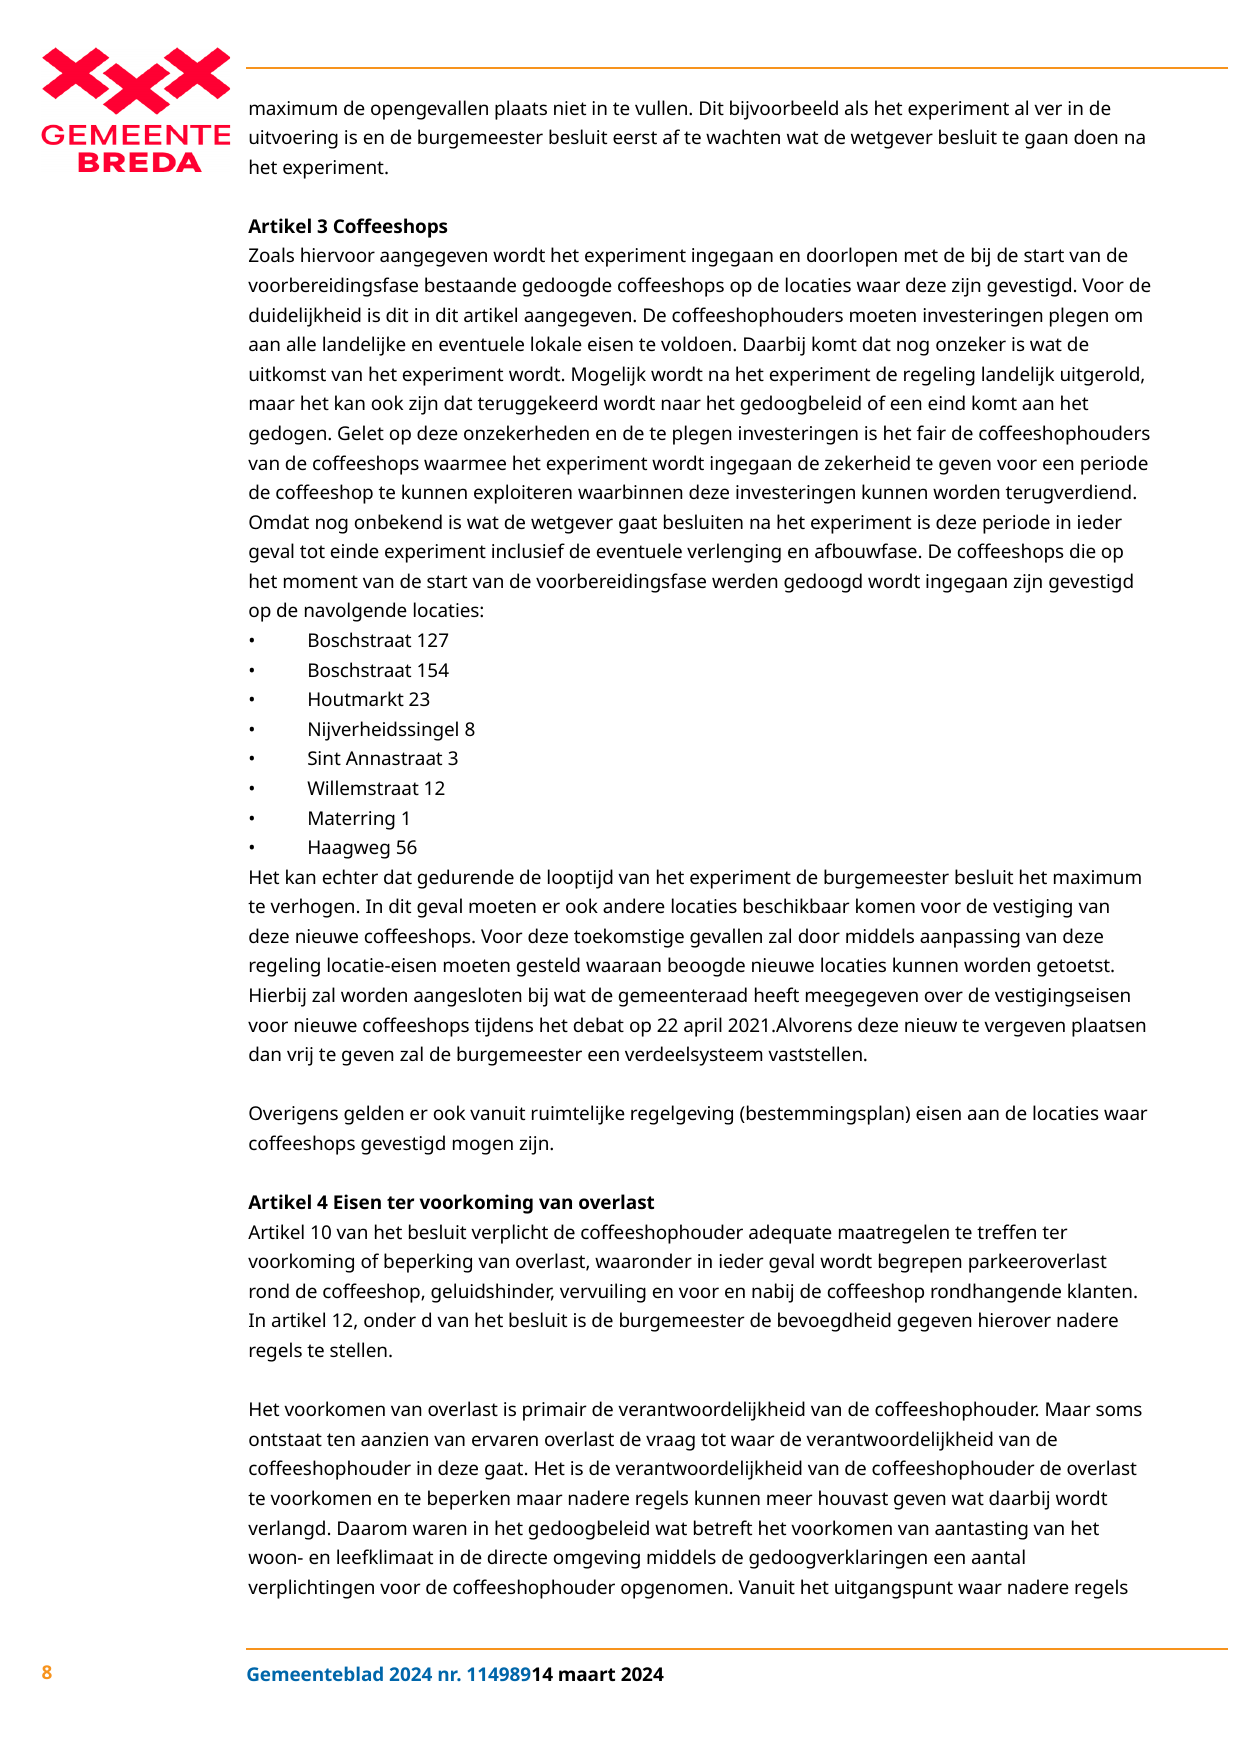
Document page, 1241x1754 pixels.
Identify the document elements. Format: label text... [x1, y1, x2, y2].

picture [41, 47, 231, 172]
text Het kan echter dat gedurende de looptijd van het experiment de burgemeester besluit het maximum te verhogen. In dit geval moeten er ook andere locaties beschikbaar komen voor de vestiging van deze nieuwe coffeeshops. Voor deze toekomstige gevallen zal door middels aanpassing van deze regeling locatie-eisen moeten gesteld waaraan beoogde nieuwe locaties kunnen worden getoetst. Hierbij zal worden aangesloten bij wat de gemeenteraad heeft meegegeven over de vestigingseisen voor nieuwe coffeeshops tijdens het debat op 22 april 2021.Alvorens deze nieuw te vergeven plaatsen dan vrij te geven zal de burgemeester een verdeelsysteem vaststellen. [248, 864, 1152, 1067]
text Het voorkomen van overlast is primair de verantwoordelijkheid van de coffeeshophouder. Maar soms ontstaat ten aanzien van ervaren overlast de vraag tot waar de verantwoordelijkheid van de coffeeshophouder in deze gaat. Het is de verantwoordelijkheid van de coffeeshophouder de overlast te voorkomen en te beperken maar nadere regels kunnen meer houvast geven wat daarbij wordt verlangd. Daarom waren in het gedoogbeleid wat betreft het voorkomen van aantasting van het woon- en leefklimaat in de directe omgeving middels de gedoogverklaringen een aantal verplichtingen voor de coffeeshophouder opgenomen. Vanuit het uitgangspunt waar nadere regels [248, 1396, 1152, 1600]
list Nijverheidssingel 8 [248, 716, 1152, 742]
text Overigens gelden er ook vanuit ruimtelijke regelgeving (bestemmingsplan) eisen aan de locaties waar coffeeshops gevestigd mogen zijn. [248, 1101, 1152, 1156]
text Artikel 10 van het besluit verplicht de coffeeshophouder adequate maatregelen te treffen ter voorkoming of beperking van overlast, waaronder in ieder geval wordt begrepen parkeeroverlast rond de coffeeshop, geluidshinder, vervuiling en voor en nabij de coffeeshop rondhangende klanten. In artikel 12, onder d van het besluit is de burgemeester de bevoegdheid gegeven hierover nadere regels te stellen. [248, 1219, 1152, 1363]
list Sint Annastraat 3 [248, 746, 1152, 771]
list Willemstraat 12 [248, 775, 1152, 801]
list Boschstraat 154 [248, 657, 1152, 683]
list Materring 1 [248, 805, 1152, 831]
text maximum de opengevallen plaats niet in te vullen. Dit bijvoorbeeld als het experiment al ver in de uitvoering is en de burgemeester besluit eerst af te wachten wat de wetgever besluit te gaan doen na het experiment. [248, 95, 1152, 180]
list Haagweg 56 [248, 834, 1152, 860]
list Boschstraat 127 [248, 627, 1152, 653]
text Zoals hiervoor aangegeven wordt het experiment ingegaan en doorlopen met de bij de start van de voorbereidingsfase bestaande gedoogde coffeeshops op de locaties waar deze zijn gevestigd. Voor de duidelijkheid is dit in dit artikel aangegeven. De coffeeshophouders moeten investeringen plegen om aan alle landelijke en eventuele lokale eisen te voldoen. Daarbij komt dat nog onzeker is wat de uitkomst van het experiment wordt. Mogelijk wordt na het experiment de regeling landelijk uitgerold, maar het kan ook zijn dat teruggekeerd wordt naar het gedoogbeleid of een eind komt aan het gedogen. Gelet op deze onzekerheden en de te plegen investeringen is het fair de coffeeshophouders van de coffeeshops waarmee het experiment wordt ingegaan de zekerheid te geven voor een periode de coffeeshop te kunnen exploiteren waarbinnen deze investeringen kunnen worden terugverdiend. Omdat nog onbekend is wat de wetgever gaat besluiten na het experiment is deze periode in ieder geval tot einde experiment inclusief de eventuele verlenging en afbouwfase. De coffeeshops die op het moment van de start van de voorbereidingsfase werden gedoogd wordt ingegaan zijn gevestigd op de navolgende locaties: [248, 243, 1152, 623]
text Artikel 4 Eisen ter voorkoming van overlast [248, 1189, 1152, 1215]
text Artikel 3 Coffeeshops [248, 213, 1152, 239]
list Houtmarkt 23 [248, 686, 1152, 712]
